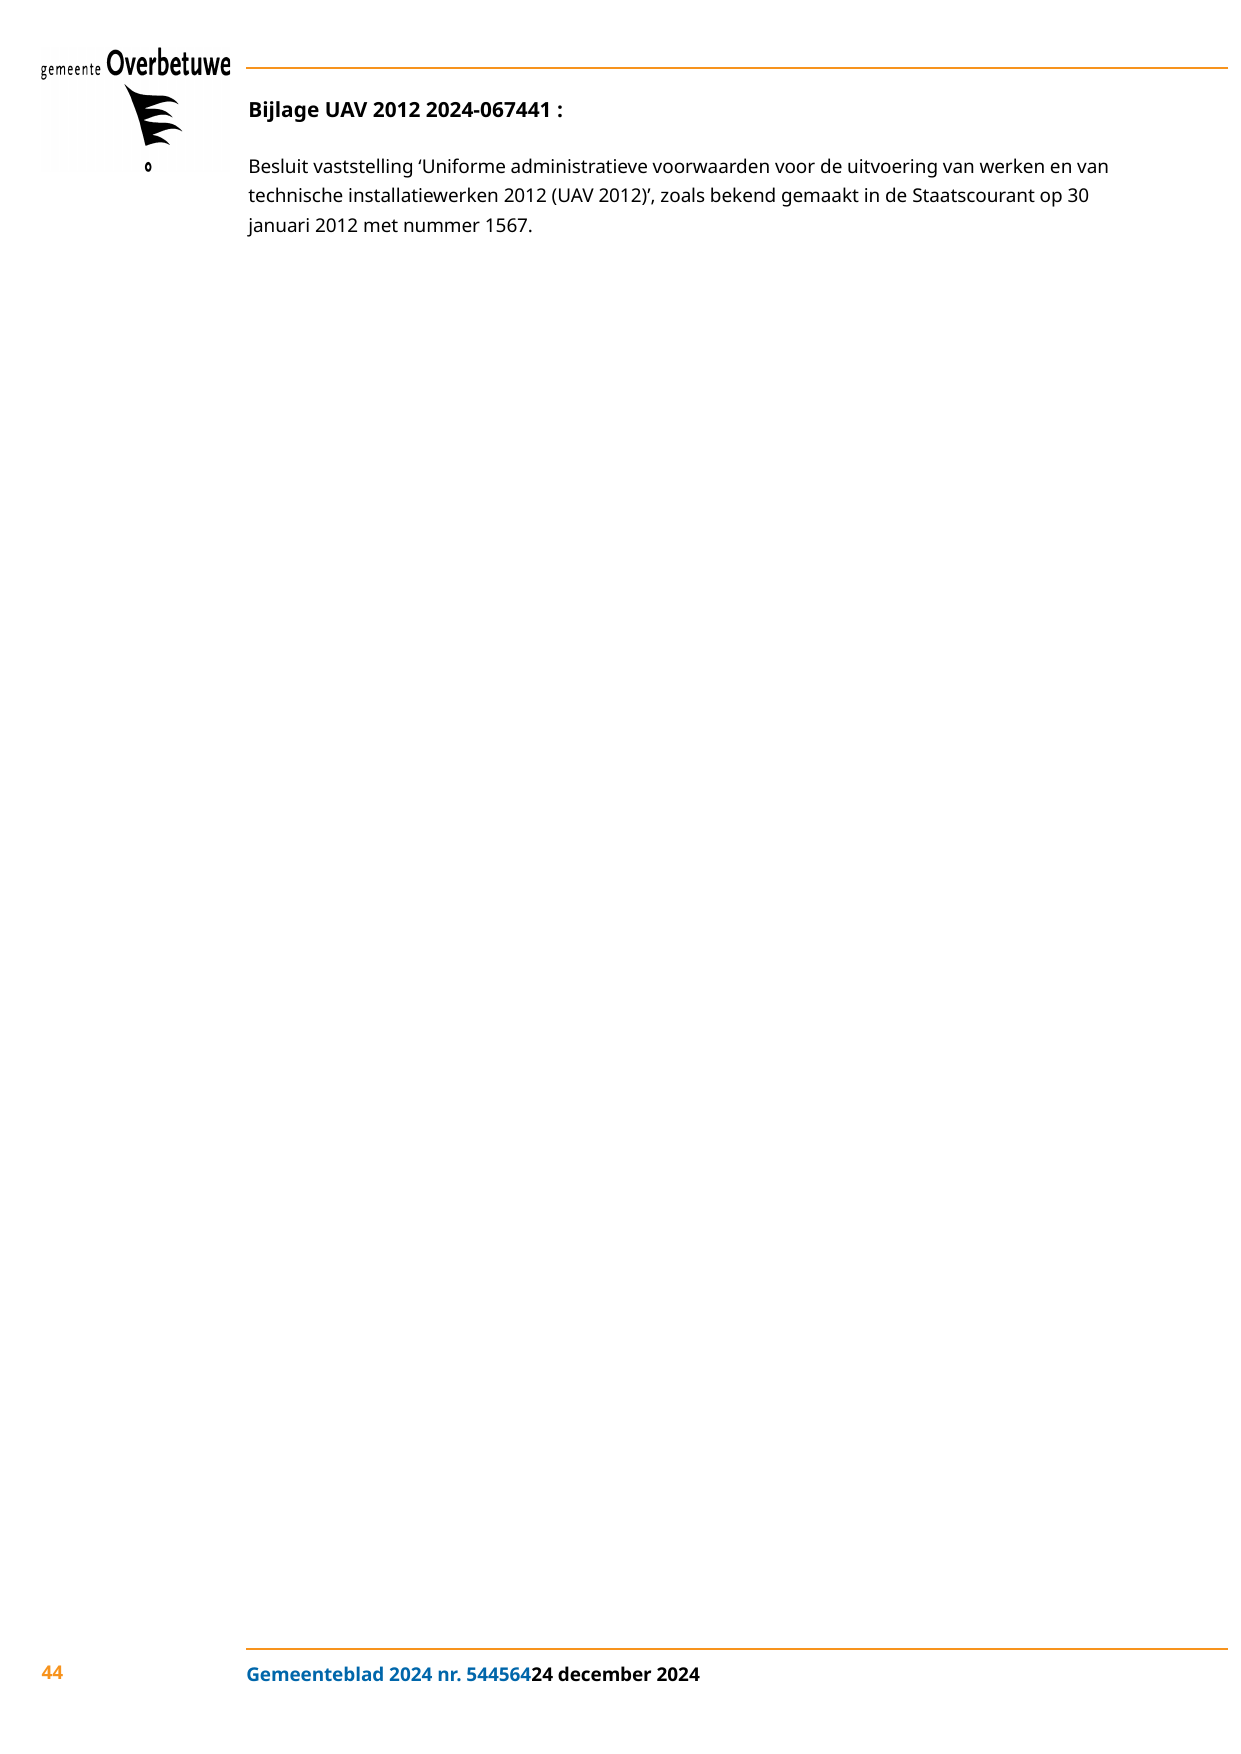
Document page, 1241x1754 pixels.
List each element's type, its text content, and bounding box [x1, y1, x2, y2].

text Besluit vaststelling ‘Uniforme administratieve voorwaarden voor de uitvoering van werken en van technische installatiewerken 2012 (UAV 2012)’, zoals bekend gemaakt in de Staatscourant op 30 januari 2012 met nummer 1567. [248, 153, 1152, 238]
text Bijlage UAV 2012 2024-067441 : [248, 95, 1152, 123]
picture [41, 47, 231, 172]
